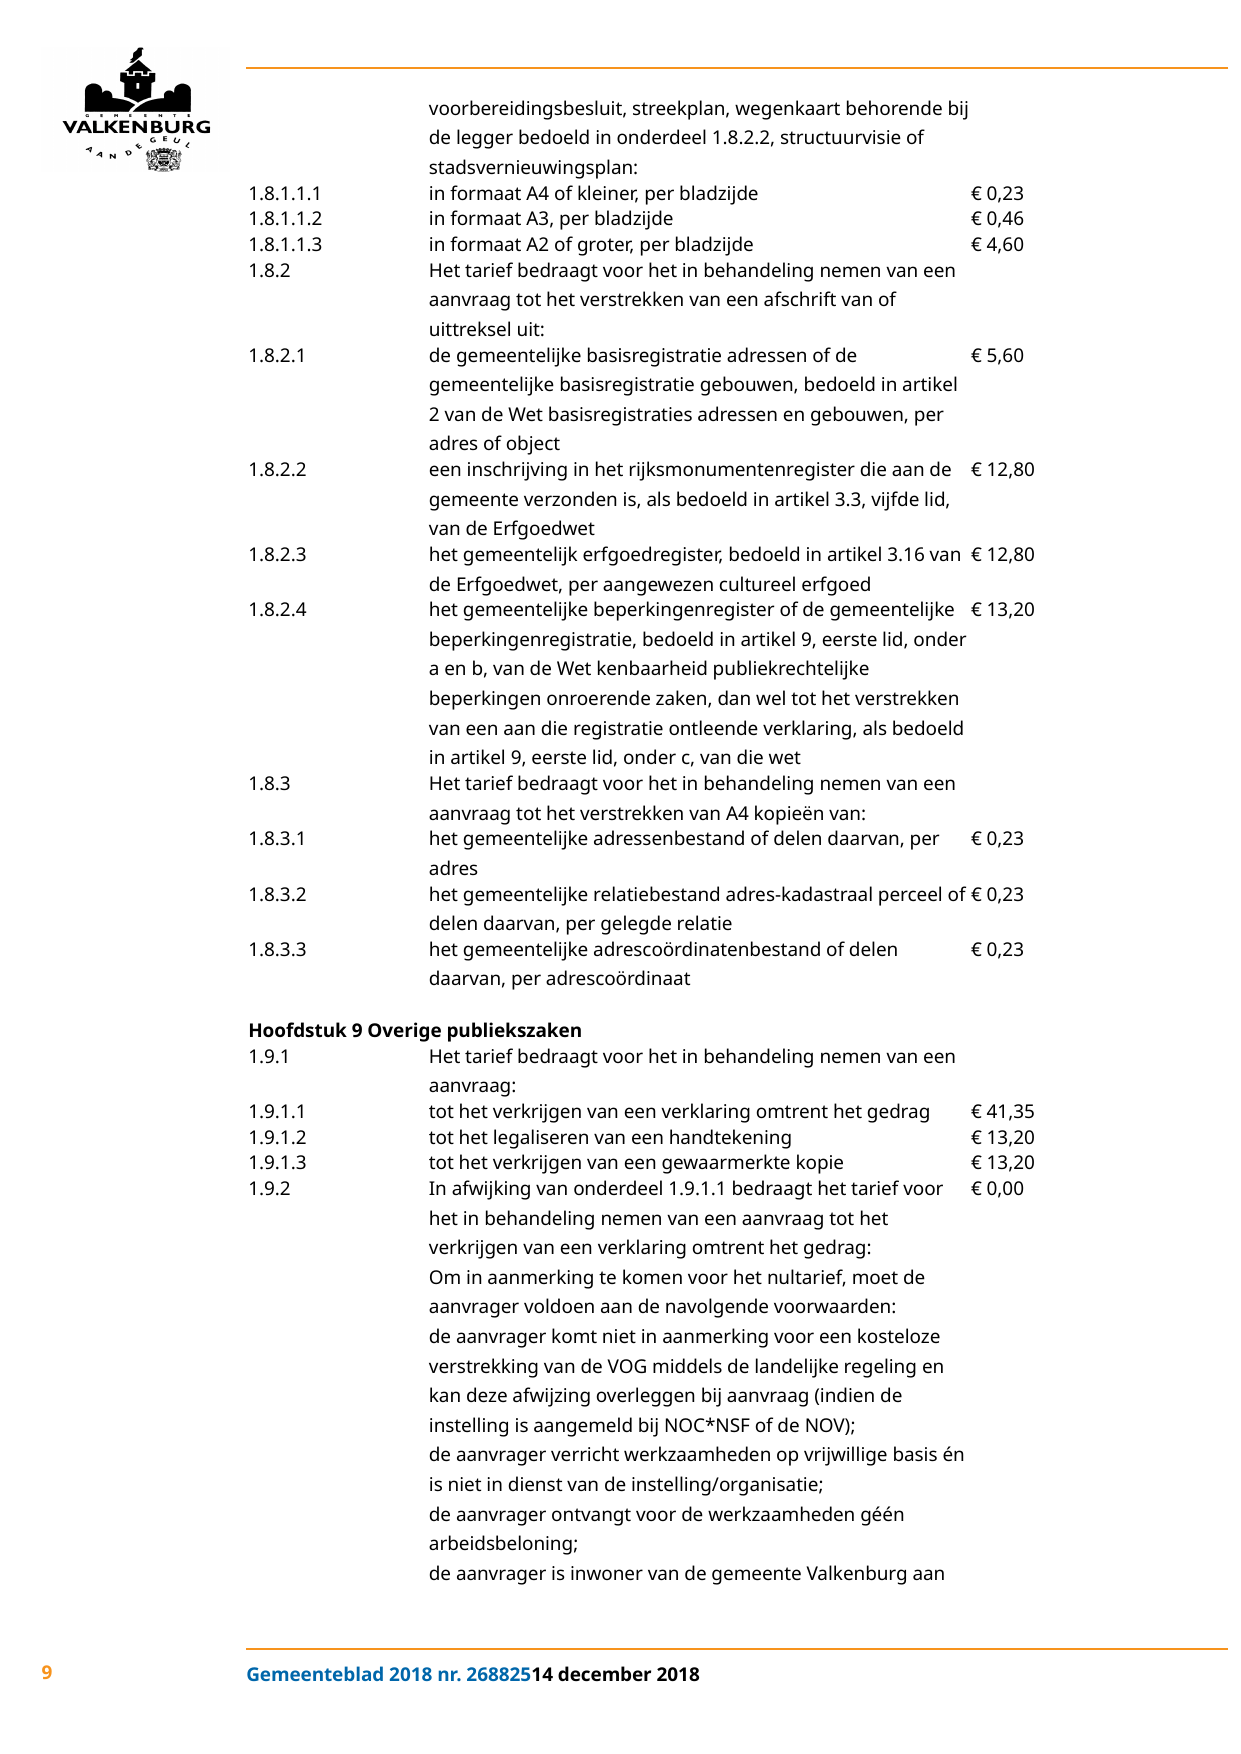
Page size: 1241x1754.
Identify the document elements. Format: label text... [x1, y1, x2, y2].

table_cell 1.9.1.1 [248, 1098, 429, 1124]
table_cell € 0,00 [971, 1175, 1152, 1586]
table_cell [971, 991, 1152, 1017]
table_cell in formaat A2 of groter, per bladzijde [429, 231, 971, 257]
table_cell 1.8.3.2 [248, 881, 429, 936]
table_cell € 0,23 [971, 180, 1152, 205]
table_cell 1.8.1.1.1 [248, 180, 429, 205]
table_cell [971, 257, 1152, 342]
table_cell Het tarief bedraagt voor het in behandeling nemen van een aanvraag tot het verstrekken van A4 kopieën van: [429, 770, 971, 825]
table_cell 1.8.2.3 [248, 541, 429, 596]
table_cell Het tarief bedraagt voor het in behandeling nemen van een aanvraag tot het verstrekken van een afschrift van of uittreksel uit: [429, 257, 971, 342]
table_cell Hoofdstuk 9 Overige publiekszaken [248, 1017, 971, 1043]
table_cell 1.9.1.2 [248, 1124, 429, 1149]
table_cell [248, 991, 429, 1017]
table_cell € 13,20 [971, 1124, 1152, 1149]
table_cell in formaat A3, per bladzijde [429, 205, 971, 231]
table_cell € 4,60 [971, 231, 1152, 257]
table_cell het gemeentelijke beperkingenregister of de gemeentelijke beperkingenregistratie, bedoeld in artikel 9, eerste lid, onder a en b, van de Wet kenbaarheid publiekrechtelijke beperkingen onroerende zaken, dan wel tot het verstrekken van een aan die registratie ontleende verklaring, als bedoeld in artikel 9, eerste lid, onder c, van die wet [429, 596, 971, 770]
picture [41, 47, 231, 172]
table_cell [248, 95, 429, 180]
table_cell € 0,46 [971, 205, 1152, 231]
table_cell In afwijking van onderdeel 1.9.1.1 bedraagt het tarief voor het in behandeling nemen van een aanvraag tot het verkrijgen van een verklaring omtrent het gedrag: Om in aanmerking te komen voor het nultarief, moet de aanvrager voldoen aan de navolgende voorwaarden: de aanvrager komt niet in aanmerking voor een kosteloze verstrekking van de VOG middels de landelijke regeling en kan deze afwijzing overleggen bij aanvraag (indien de instelling is aangemeld bij NOC*NSF of de NOV); de aanvrager verricht werkzaamheden op vrijwillige basis én is niet in dienst van de instelling/organisatie; de aanvrager ontvangt voor de werkzaamheden géén arbeidsbeloning; de aanvrager is inwoner van de gemeente Valkenburg aan [429, 1175, 971, 1586]
table_cell het gemeentelijk erfgoedregister, bedoeld in artikel 3.16 van de Erfgoedwet, per aangewezen cultureel erfgoed [429, 541, 971, 596]
table_cell 1.9.1 [248, 1043, 429, 1098]
table_cell € 0,23 [971, 881, 1152, 936]
table_cell € 13,20 [971, 596, 1152, 770]
table_cell € 12,80 [971, 541, 1152, 596]
table_cell het gemeentelijke adressenbestand of delen daarvan, per adres [429, 825, 971, 881]
table_cell € 5,60 [971, 342, 1152, 456]
table_cell de gemeentelijke basisregistratie adressen of de gemeentelijke basisregistratie gebouwen, bedoeld in artikel 2 van de Wet basisregistraties adressen en gebouwen, per adres of object [429, 342, 971, 456]
table_cell [971, 1043, 1152, 1098]
table_cell [971, 1017, 1152, 1043]
table_cell 1.8.2.2 [248, 456, 429, 541]
table_cell € 12,80 [971, 456, 1152, 541]
table_cell tot het verkrijgen van een verklaring omtrent het gedrag [429, 1098, 971, 1124]
table_cell 1.9.1.3 [248, 1150, 429, 1175]
table_cell € 13,20 [971, 1150, 1152, 1175]
table_cell 1.9.2 [248, 1175, 429, 1586]
table_cell 1.8.1.1.2 [248, 205, 429, 231]
table_cell tot het legaliseren van een handtekening [429, 1124, 971, 1149]
table_cell tot het verkrijgen van een gewaarmerkte kopie [429, 1150, 971, 1175]
table_cell 1.8.2 [248, 257, 429, 342]
table_cell € 41,35 [971, 1098, 1152, 1124]
table_cell 1.8.3 [248, 770, 429, 825]
table_cell 1.8.3.3 [248, 936, 429, 991]
table_cell in formaat A4 of kleiner, per bladzijde [429, 180, 971, 205]
table_cell het gemeentelijke relatiebestand adres-kadastraal perceel of delen daarvan, per gelegde relatie [429, 881, 971, 936]
table_cell Het tarief bedraagt voor het in behandeling nemen van een aanvraag: [429, 1043, 971, 1098]
table_cell het gemeentelijke adrescoördinatenbestand of delen daarvan, per adrescoördinaat [429, 936, 971, 991]
table_cell [971, 95, 1152, 180]
table_cell € 0,23 [971, 936, 1152, 991]
table_cell 1.8.2.4 [248, 596, 429, 770]
table_cell € 0,23 [971, 825, 1152, 881]
table_cell 1.8.1.1.3 [248, 231, 429, 257]
table_cell [429, 991, 971, 1017]
table_cell een inschrijving in het rijksmonumentenregister die aan de gemeente verzonden is, als bedoeld in artikel 3.3, vijfde lid, van de Erfgoedwet [429, 456, 971, 541]
table_cell voorbereidingsbesluit, streekplan, wegenkaart behorende bij de legger bedoeld in onderdeel 1.8.2.2, structuurvisie of stadsvernieuwingsplan: [429, 95, 971, 180]
table_cell 1.8.3.1 [248, 825, 429, 881]
table_cell 1.8.2.1 [248, 342, 429, 456]
table_cell [971, 770, 1152, 825]
